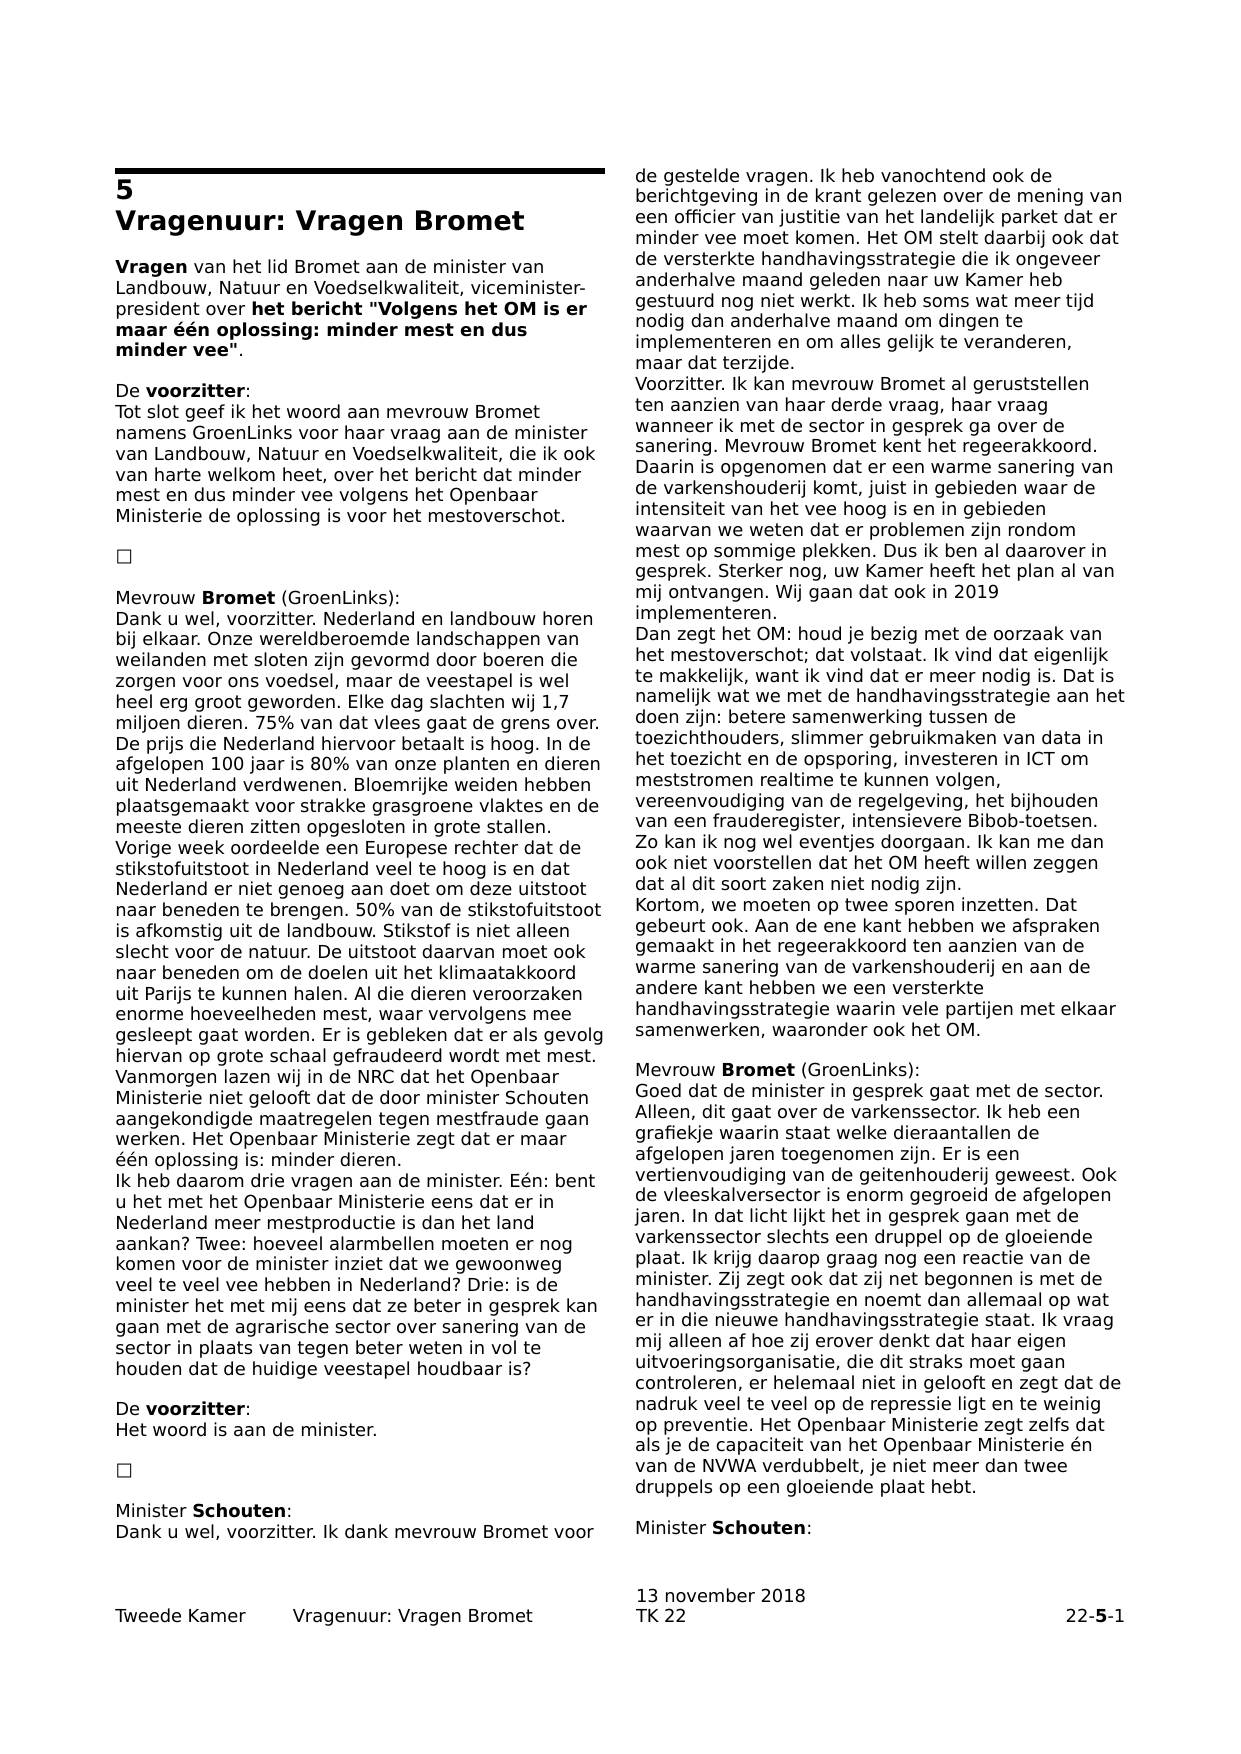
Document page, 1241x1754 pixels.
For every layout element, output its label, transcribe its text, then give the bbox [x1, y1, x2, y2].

text Tot slot geef ik het woord aan mevrouw Bromet namens GroenLinks voor haar vraag aan de minister van Landbouw, Natuur en Voedselkwaliteit, die ik ook van harte welkom heet, over het bericht dat minder mest en dus minder vee volgens het Openbaar Ministerie de oplossing is voor het mestoverschot. [115, 402, 605, 527]
text Goed dat de minister in gesprek gaat met de sector. Alleen, dit gaat over de varkenssector. Ik heb een grafiekje waarin staat welke dieraantallen de afgelopen jaren toegenomen zijn. Er is een vertienvoudiging van de geitenhouderij geweest. Ook de vleeskalversector is enorm gegroeid de afgelopen jaren. In dat licht lijkt het in gesprek gaan met de varkenssector slechts een druppel op de gloeiende plaat. Ik krijg daarop graag nog een reactie van de minister. Zij zegt ook dat zij net begonnen is met de handhavingsstrategie en noemt dan allemaal op wat er in die nieuwe handhavingsstrategie staat. Ik vraag mij alleen af hoe zij erover denkt dat haar eigen uitvoeringsorganisatie, die dit straks moet gaan controleren, er helemaal niet in gelooft en zegt dat de nadruk veel te veel op de repressie ligt en te weinig op preventie. Het Openbaar Ministerie zegt zelfs dat als je de capaciteit van het Openbaar Ministerie én van de NVWA verdubbelt, je niet meer dan twee druppels op een gloeiende plaat hebt. [635, 1081, 1125, 1498]
text Minister Schouten: [115, 1501, 605, 1522]
text Dank u wel, voorzitter. Nederland en landbouw horen bij elkaar. Onze wereldberoemde landschappen van weilanden met sloten zijn gevormd door boeren die zorgen voor ons voedsel, maar de veestapel is wel heel erg groot geworden. Elke dag slachten wij 1,7 miljoen dieren. 75% van dat vlees gaat de grens over. De prijs die Nederland hiervoor betaalt is hoog. In de afgelopen 100 jaar is 80% van onze planten en dieren uit Nederland verdwenen. Bloemrijke weiden hebben plaatsgemaakt voor strakke grasgroene vlaktes en de meeste dieren zitten opgesloten in grote stallen. [115, 608, 605, 837]
text De voorzitter: [115, 1399, 605, 1420]
text Voorzitter. Ik kan mevrouw Bromet al geruststellen ten aanzien van haar derde vraag, haar vraag wanneer ik met de sector in gesprek ga over de sanering. Mevrouw Bromet kent het regeerakkoord. Daarin is opgenomen dat er een warme sanering van de varkenshouderij komt, juist in gebieden waar de intensiteit van het vee hoog is en in gebieden waarvan we weten dat er problemen zijn rondom mest op sommige plekken. Dus ik ben al daarover in gesprek. Sterker nog, uw Kamer heeft het plan al van mij ontvangen. Wij gaan dat ook in 2019 implementeren. [635, 374, 1125, 624]
text Mevrouw Bromet (GroenLinks): [115, 587, 605, 608]
text Dank u wel, voorzitter. Ik dank mevrouw Bromet voor [115, 1522, 605, 1543]
text Vragen van het lid Bromet aan de minister van Landbouw, Natuur en Voedselkwaliteit, viceminister-president over het bericht "Volgens het OM is er maar één oplossing: minder mest en dus minder vee". [115, 257, 605, 361]
text Minister Schouten: [635, 1518, 1125, 1538]
text Ik heb daarom drie vragen aan de minister. Eén: bent u het met het Openbaar Ministerie eens dat er in Nederland meer mestproductie is dan het land aankan? Twee: hoeveel alarmbellen moeten er nog komen voor de minister inziet dat we gewoonweg veel te veel vee hebben in Nederland? Drie: is de minister het met mij eens dat ze beter in gesprek kan gaan met de agrarische sector over sanering van de sector in plaats van tegen beter weten in vol te houden dat de huidige veestapel houdbaar is? [115, 1171, 605, 1379]
text De voorzitter: [115, 381, 605, 402]
text Dan zegt het OM: houd je bezig met de oorzaak van het mestoverschot; dat volstaat. Ik vind dat eigenlijk te makkelijk, want ik vind dat er meer nodig is. Dat is namelijk wat we met de handhavingsstrategie aan het doen zijn: betere samenwerking tussen de toezichthouders, slimmer gebruikmaken van data in het toezicht en de opsporing, investeren in ICT om meststromen realtime te kunnen volgen, vereenvoudiging van de regelgeving, het bijhouden van een frauderegister, intensievere Bibob-toetsen. Zo kan ik nog wel eventjes doorgaan. Ik kan me dan ook niet voorstellen dat het OM heeft willen zeggen dat al dit soort zaken niet nodig zijn. [635, 624, 1125, 894]
text Vorige week oordeelde een Europese rechter dat de stikstofuitstoot in Nederland veel te hoog is en dat Nederland er niet genoeg aan doet om deze uitstoot naar beneden te brengen. 50% van de stikstofuitstoot is afkomstig uit de landbouw. Stikstof is niet alleen slecht voor de natuur. De uitstoot daarvan moet ook naar beneden om de doelen uit het klimaatakkoord uit Parijs te kunnen halen. Al die dieren veroorzaken enorme hoeveelheden mest, waar vervolgens mee gesleept gaat worden. Er is gebleken dat er als gevolg hiervan op grote schaal gefraudeerd wordt met mest. Vanmorgen lazen wij in de NRC dat het Openbaar Ministerie niet gelooft dat de door minister Schouten aangekondigde maatregelen tegen mestfraude gaan werken. Het Openbaar Ministerie zegt dat er maar één oplossing is: minder dieren. [115, 837, 605, 1171]
text Het woord is aan de minister. [115, 1420, 605, 1441]
title 5 Vragenuur: Vragen Bromet [115, 174, 605, 237]
text ⬜ [115, 1461, 605, 1481]
text ⬜ [115, 547, 605, 567]
text Mevrouw Bromet (GroenLinks): [635, 1060, 1125, 1081]
text de gestelde vragen. Ik heb vanochtend ook de berichtgeving in de krant gelezen over de mening van een officier van justitie van het landelijk parket dat er minder vee moet komen. Het OM stelt daarbij ook dat de versterkte handhavingsstrategie die ik ongeveer anderhalve maand geleden naar uw Kamer heb gestuurd nog niet werkt. Ik heb soms wat meer tijd nodig dan anderhalve maand om dingen te implementeren en om alles gelijk te veranderen, maar dat terzijde. [635, 165, 1125, 374]
text Kortom, we moeten op twee sporen inzetten. Dat gebeurt ook. Aan de ene kant hebben we afspraken gemaakt in het regeerakkoord ten aanzien van de warme sanering van de varkenshouderij en aan de andere kant hebben we een versterkte handhavingsstrategie waarin vele partijen met elkaar samenwerken, waaronder ook het OM. [635, 894, 1125, 1040]
